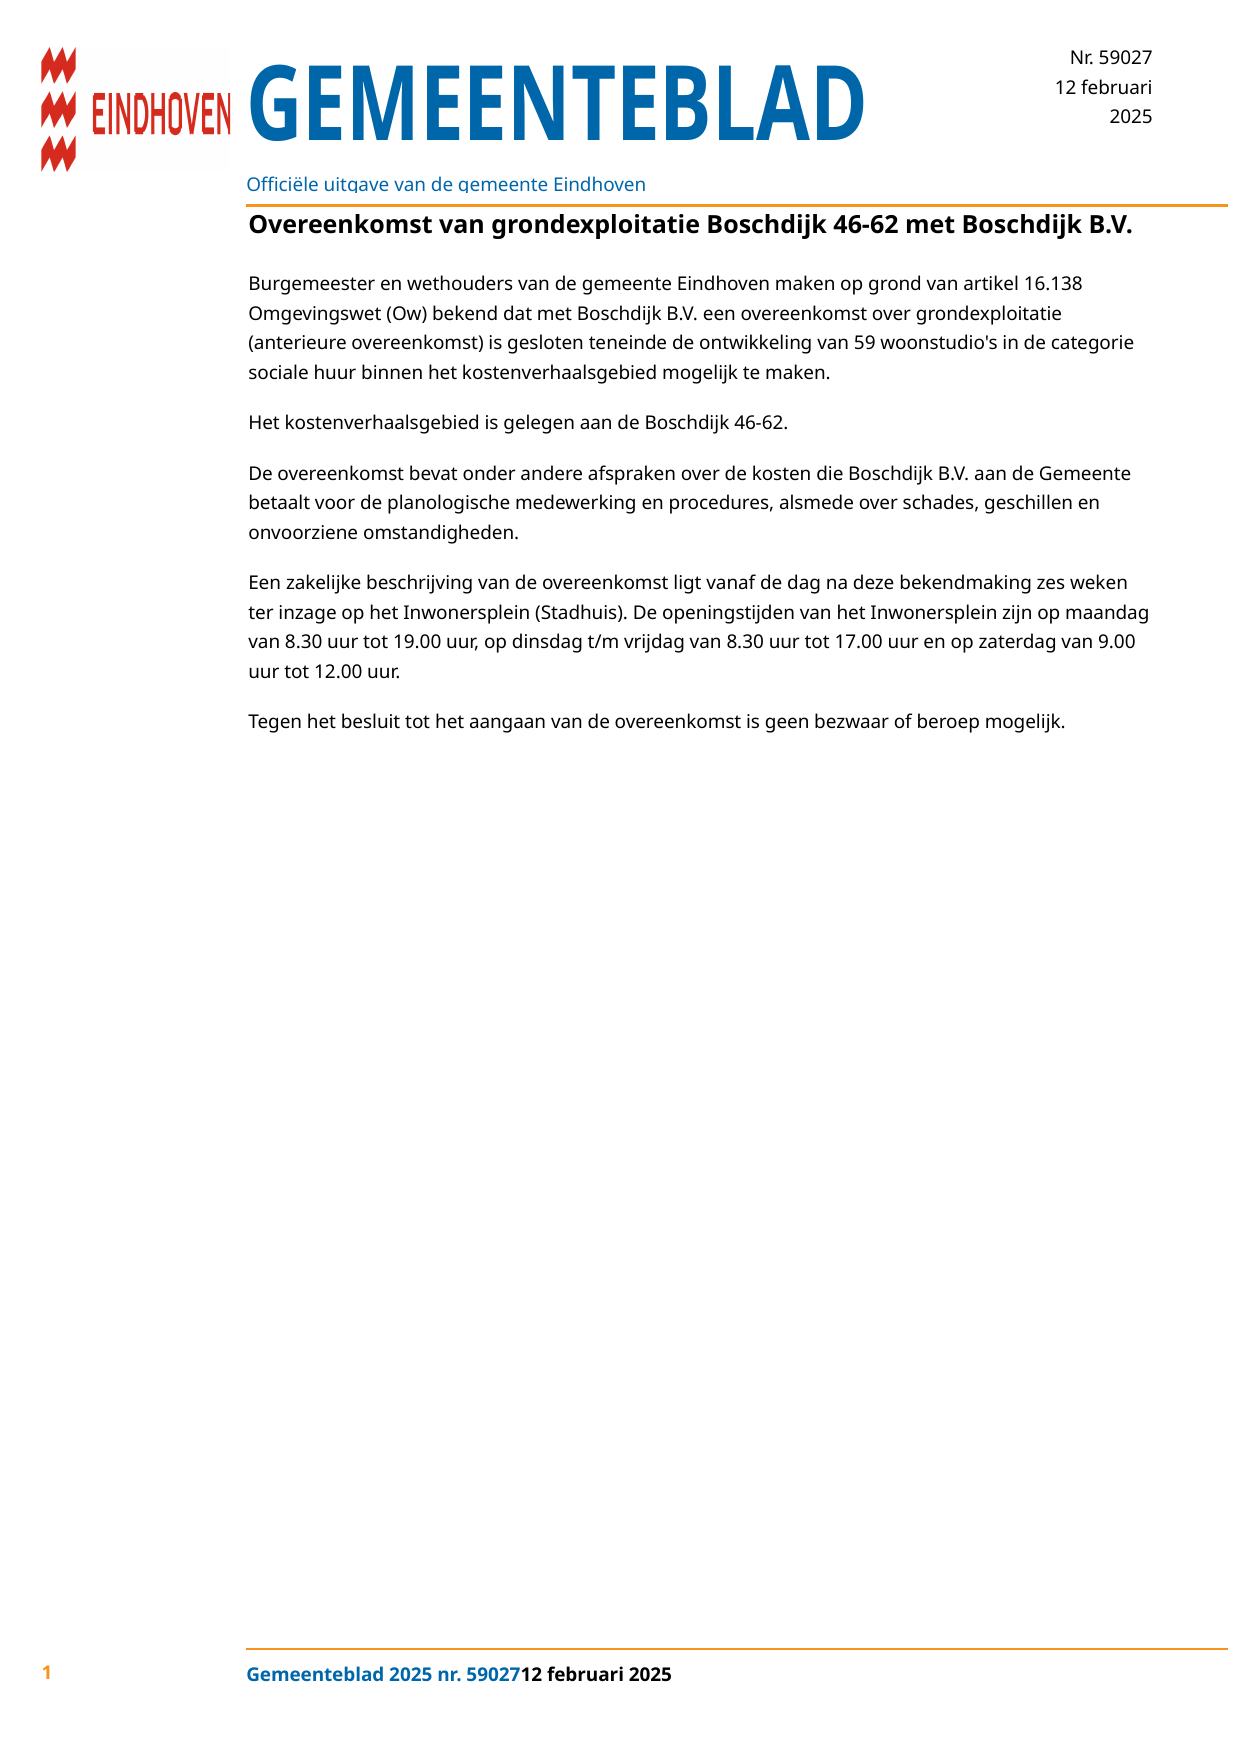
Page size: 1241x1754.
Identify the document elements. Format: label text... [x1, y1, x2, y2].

text Tegen het besluit tot het aangaan van de overeenkomst is geen bezwaar of beroep mogelijk. [248, 709, 1152, 734]
picture [41, 47, 231, 172]
text Het kostenverhaalsgebied is gelegen aan de Boschdijk 46-62. [248, 409, 1152, 435]
text De overeenkomst bevat onder andere afspraken over de kosten die Boschdijk B.V. aan de Gemeente betaalt voor de planologische medewerking en procedures, alsmede over schades, geschillen en onvoorziene omstandigheden. [248, 460, 1152, 545]
text Burgemeester en wethouders van de gemeente Eindhoven maken op grond van artikel 16.138 Omgevingswet (Ow) bekend dat met Boschdijk B.V. een overeenkomst over grondexploitatie (anterieure overeenkomst) is gesloten teneinde de ontwikkeling van 59 woonstudio's in de categorie sociale huur binnen het kostenverhaalsgebied mogelijk te maken. [248, 270, 1152, 385]
text Overeenkomst van grondexploitatie Boschdijk 46-62 met Boschdijk B.V. [248, 207, 1152, 241]
text Een zakelijke beschrijving van de overeenkomst ligt vanaf de dag na deze bekendmaking zes weken ter inzage op het Inwonersplein (Stadhuis). De openingstijden van het Inwonersplein zijn op maandag van 8.30 uur tot 19.00 uur, op dinsdag t/m vrijdag van 8.30 uur tot 17.00 uur en op zaterdag van 9.00 uur tot 12.00 uur. [248, 569, 1152, 684]
